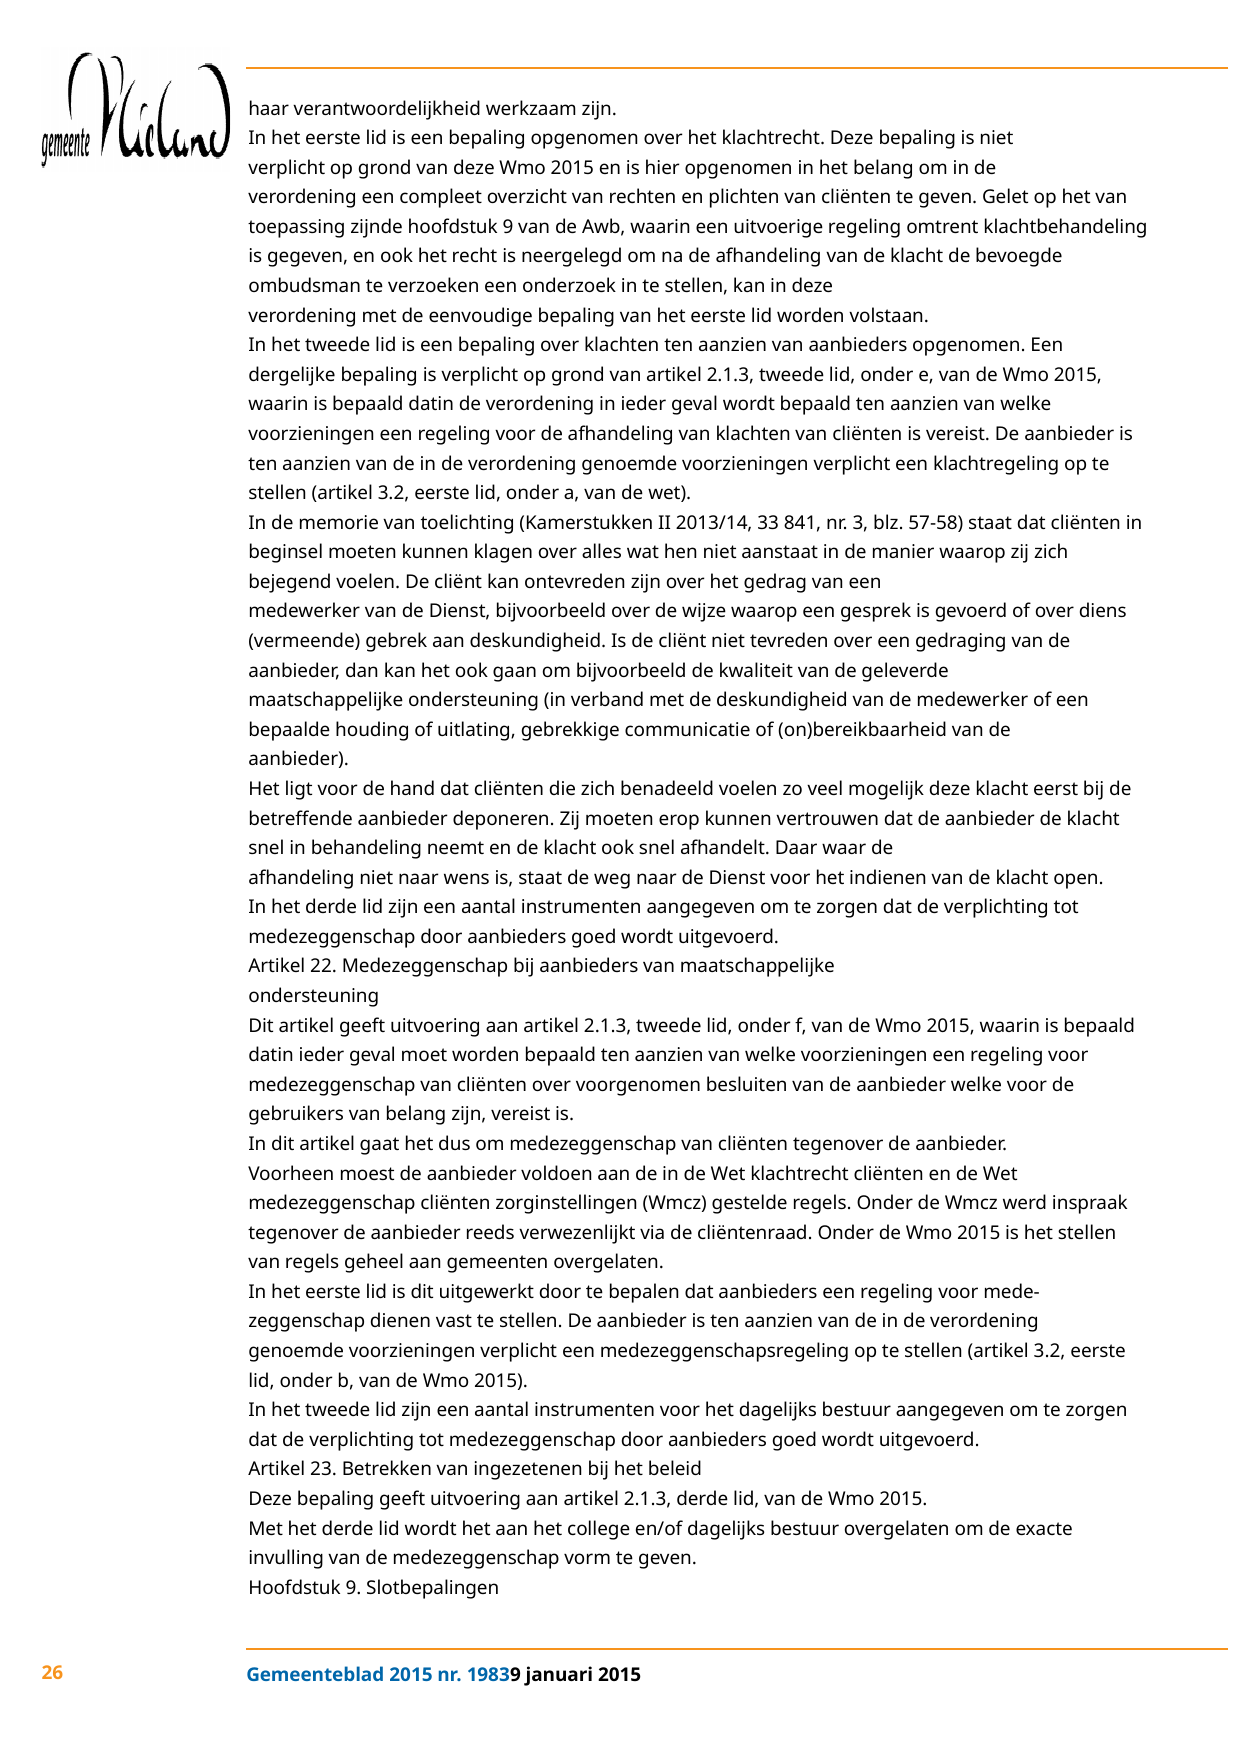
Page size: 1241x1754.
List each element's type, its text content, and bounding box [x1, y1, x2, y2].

text In het tweede lid zijn een aantal instrumenten voor het dagelijks bestuur aangegeven om te zorgen dat de verplichting tot medezeggenschap door aanbieders goed wordt uitgevoerd. [248, 1396, 1152, 1452]
text haar verantwoordelijkheid werkzaam zijn. [248, 95, 1152, 121]
text verordening een compleet overzicht van rechten en plichten van cliënten te geven. Gelet op het van toepassing zijnde hoofdstuk 9 van de Awb, waarin een uitvoerige regeling omtrent klachtbehandeling is gegeven, en ook het recht is neergelegd om na de afhandeling van de klacht de bevoegde ombudsman te verzoeken een onderzoek in te stellen, kan in deze [248, 183, 1152, 298]
text Met het derde lid wordt het aan het college en/of dagelijks bestuur overgelaten om de exacte invulling van de medezeggenschap vorm te geven. [248, 1515, 1152, 1570]
text In het derde lid zijn een aantal instrumenten aangegeven om te zorgen dat de verplichting tot medezeggenschap door aanbieders goed wordt uitgevoerd. [248, 893, 1152, 949]
text Deze bepaling geeft uitvoering aan artikel 2.1.3, derde lid, van de Wmo 2015. [248, 1485, 1152, 1511]
text genoemde voorzieningen verplicht een medezeggenschapsregeling op te stellen (artikel 3.2, eerste lid, onder b, van de Wmo 2015). [248, 1337, 1152, 1393]
text In het eerste lid is een bepaling opgenomen over het klachtrecht. Deze bepaling is niet [248, 124, 1152, 150]
text In het tweede lid is een bepaling over klachten ten aanzien van aanbieders opgenomen. Een dergelijke bepaling is verplicht op grond van artikel 2.1.3, tweede lid, onder e, van de Wmo 2015, waarin is bepaald datin de verordening in ieder geval wordt bepaald ten aanzien van welke voorzieningen een regeling voor de afhandeling van klachten van cliënten is vereist. De aanbieder is ten aanzien van de in de verordening genoemde voorzieningen verplicht een klachtregeling op te stellen (artikel 3.2, eerste lid, onder a, van de wet). [248, 331, 1152, 505]
text In de memorie van toelichting (Kamerstukken II 2013/14, 33 841, nr. 3, blz. 57-58) staat dat cliënten in beginsel moeten kunnen klagen over alles wat hen niet aanstaat in de manier waarop zij zich bejegend voelen. De cliënt kan ontevreden zijn over het gedrag van een [248, 509, 1152, 594]
text ondersteuning [248, 982, 1152, 1008]
text aanbieder). [248, 746, 1152, 771]
picture [41, 47, 231, 172]
text afhandeling niet naar wens is, staat de weg naar de Dienst voor het indienen van de klacht open. [248, 864, 1152, 890]
text Het ligt voor de hand dat cliënten die zich benadeeld voelen zo veel mogelijk deze klacht eerst bij de betreffende aanbieder deponeren. Zij moeten erop kunnen vertrouwen dat de aanbieder de klacht snel in behandeling neemt en de klacht ook snel afhandelt. Daar waar de [248, 775, 1152, 860]
text Artikel 22. Medezeggenschap bij aanbieders van maatschappelijke [248, 953, 1152, 978]
text Voorheen moest de aanbieder voldoen aan de in de Wet klachtrecht cliënten en de Wet [248, 1160, 1152, 1186]
text In het eerste lid is dit uitgewerkt door te bepalen dat aanbieders een regeling voor mede-zeggenschap dienen vast te stellen. De aanbieder is ten aanzien van de in de verordening [248, 1278, 1152, 1333]
text In dit artikel gaat het dus om medezeggenschap van cliënten tegenover de aanbieder. [248, 1130, 1152, 1156]
text medewerker van de Dienst, bijvoorbeeld over de wijze waarop een gesprek is gevoerd of over diens (vermeende) gebrek aan deskundigheid. Is de cliënt niet tevreden over een gedraging van de aanbieder, dan kan het ook gaan om bijvoorbeeld de kwaliteit van de geleverde [248, 598, 1152, 683]
text verordening met de eenvoudige bepaling van het eerste lid worden volstaan. [248, 302, 1152, 328]
text medezeggenschap cliënten zorginstellingen (Wmcz) gestelde regels. Onder de Wmcz werd inspraak tegenover de aanbieder reeds verwezenlijkt via de cliëntenraad. Onder de Wmo 2015 is het stellen van regels geheel aan gemeenten overgelaten. [248, 1189, 1152, 1274]
text bepaalde houding of uitlating, gebrekkige communicatie of (on)bereikbaarheid van de [248, 716, 1152, 742]
text Artikel 23. Betrekken van ingezetenen bij het beleid [248, 1456, 1152, 1481]
text Hoofdstuk 9. Slotbepalingen [248, 1574, 1152, 1600]
text verplicht op grond van deze Wmo 2015 en is hier opgenomen in het belang om in de [248, 154, 1152, 180]
text Dit artikel geeft uitvoering aan artikel 2.1.3, tweede lid, onder f, van de Wmo 2015, waarin is bepaald datin ieder geval moet worden bepaald ten aanzien van welke voorzieningen een regeling voor medezeggenschap van cliënten over voorgenomen besluiten van de aanbieder welke voor de gebruikers van belang zijn, vereist is. [248, 1012, 1152, 1126]
text maatschappelijke ondersteuning (in verband met de deskundigheid van de medewerker of een [248, 686, 1152, 712]
